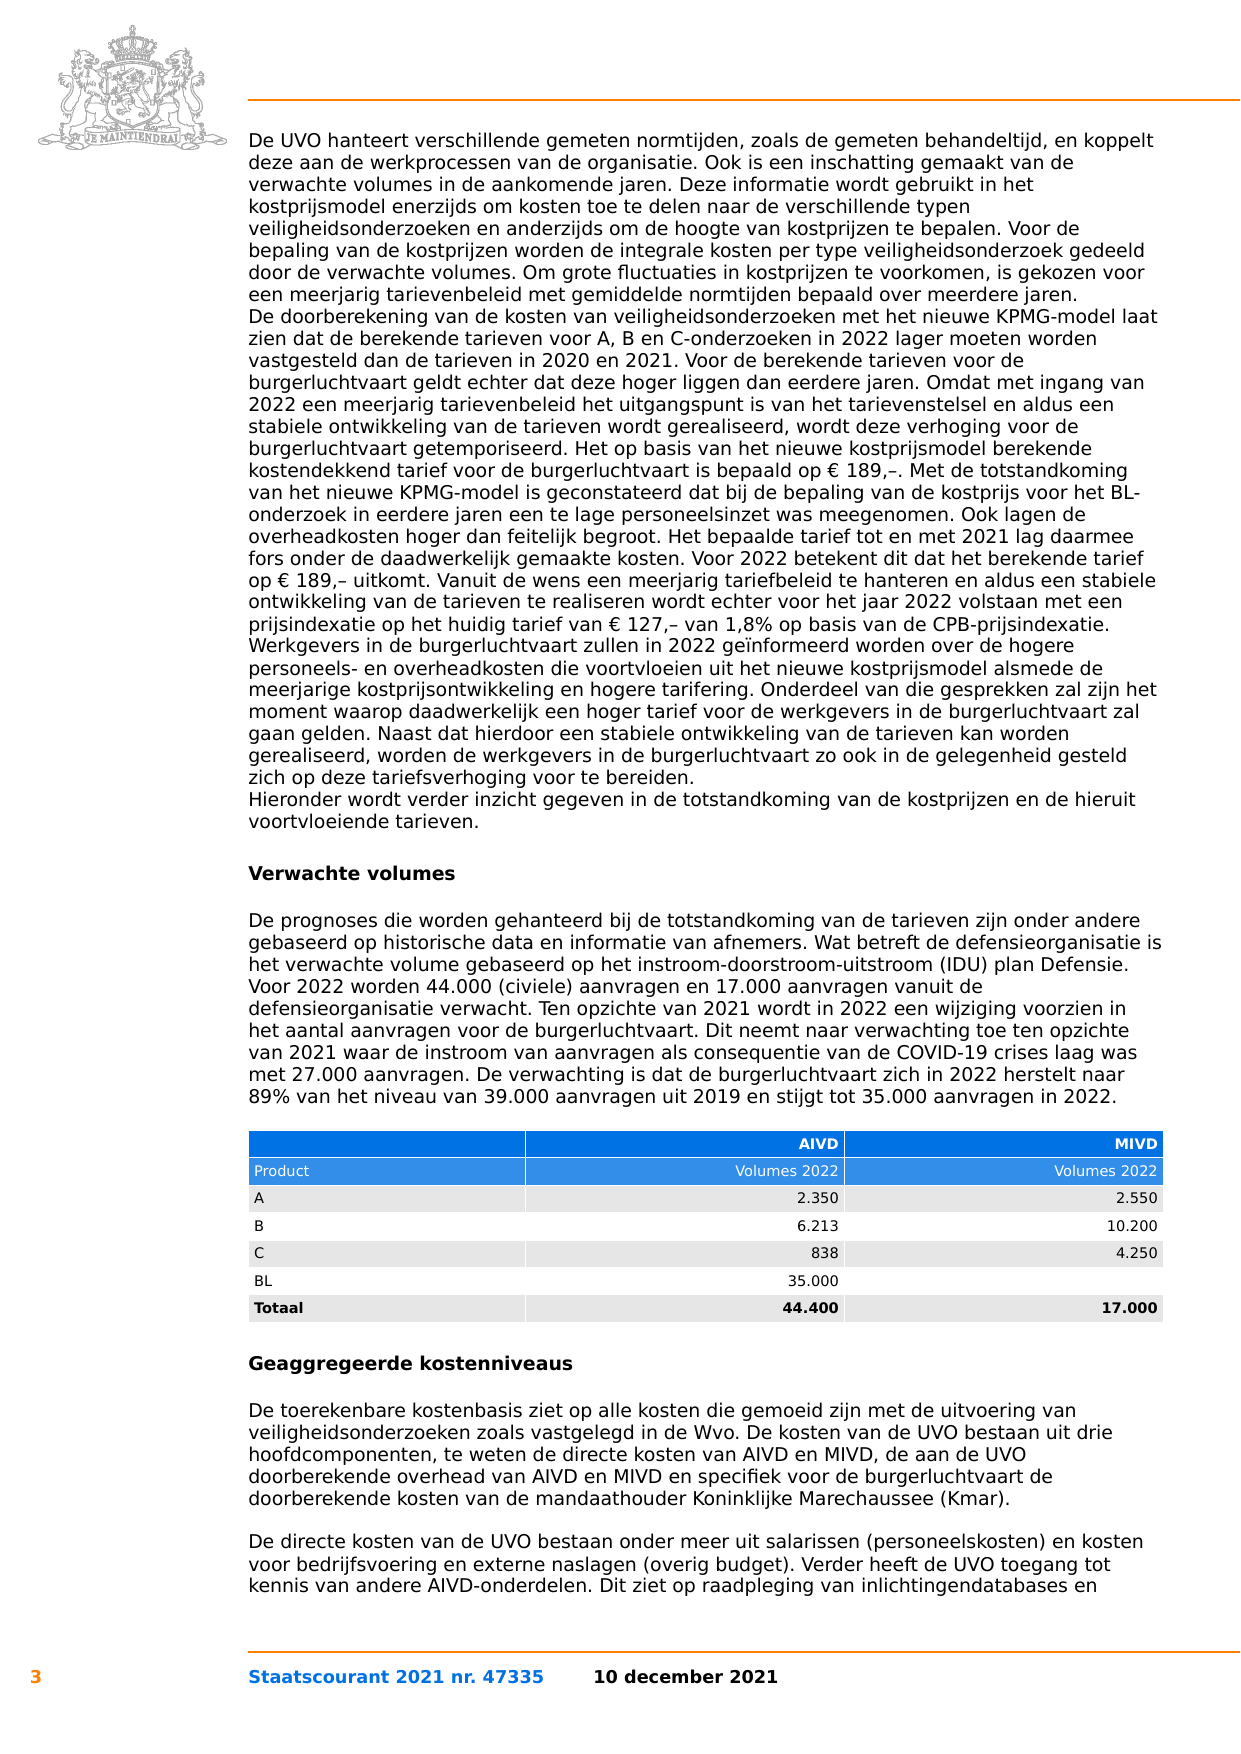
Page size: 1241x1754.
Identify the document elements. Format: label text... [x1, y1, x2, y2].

table_cell Totaal [249, 1295, 525, 1322]
text Werkgevers in de burgerluchtvaart zullen in 2022 geïnformeerd worden over de hogere personeels- en overheadkosten die voortvloeien uit het nieuwe kostprijsmodel alsmede de meerjarige kostprijsontwikkeling en hogere tarifering. Onderdeel van die gesprekken zal zijn het moment waarop daadwerkelijk een hoger tarief voor de werkgevers in de burgerluchtvaart zal gaan gelden. Naast dat hierdoor een stabiele ontwikkeling van de tarieven kan worden gerealiseerd, worden de werkgevers in de burgerluchtvaart zo ook in de gelegenheid gesteld zich op deze tariefsverhoging voor te bereiden. [248, 635, 1163, 789]
table_header MIVD [845, 1131, 1163, 1157]
table_cell 35.000 [526, 1268, 844, 1294]
text De directe kosten van de UVO bestaan onder meer uit salarissen (personeelskosten) en kosten voor bedrijfsvoering en externe naslagen (overig budget). Verder heeft de UVO toegang tot kennis van andere AIVD-onderdelen. Dit ziet op raadpleging van inlichtingendatabases en [248, 1531, 1163, 1597]
text De UVO hanteert verschillende gemeten normtijden, zoals de gemeten behandeltijd, en koppelt deze aan de werkprocessen van de organisatie. Ook is een inschatting gemaakt van de verwachte volumes in de aankomende jaren. Deze informatie wordt gebruikt in het kostprijsmodel enerzijds om kosten toe te delen naar de verschillende typen veiligheidsonderzoeken en anderzijds om de hoogte van kostprijzen te bepalen. Voor de bepaling van de kostprijzen worden de integrale kosten per type veiligheidsonderzoek gedeeld door de verwachte volumes. Om grote fluctuaties in kostprijzen te voorkomen, is gekozen voor een meerjarig tarievenbeleid met gemiddelde normtijden bepaald over meerdere jaren. [248, 130, 1163, 306]
table_cell B [249, 1213, 525, 1239]
subtitle Geaggregeerde kostenniveaus [248, 1353, 1163, 1375]
table_cell BL [249, 1268, 525, 1294]
text Hieronder wordt verder inzicht gegeven in de totstandkoming van de kostprijzen en de hieruit voortvloeiende tarieven. [248, 789, 1163, 833]
table_cell 838 [526, 1241, 844, 1267]
table_cell 44.400 [526, 1295, 844, 1322]
table_cell C [249, 1241, 525, 1267]
table_header [249, 1131, 525, 1157]
table_cell Volumes 2022 [526, 1158, 844, 1185]
table_cell Product [249, 1158, 525, 1185]
table_cell 17.000 [845, 1295, 1163, 1322]
table_header AIVD [526, 1131, 844, 1157]
table_cell 2.350 [526, 1186, 844, 1212]
text De toerekenbare kostenbasis ziet op alle kosten die gemoeid zijn met de uitvoering van veiligheidsonderzoeken zoals vastgelegd in de Wvo. De kosten van de UVO bestaan uit drie hoofdcomponenten, te weten de directe kosten van AIVD en MIVD, de aan de UVO doorberekende overhead van AIVD en MIVD en specifiek voor de burgerluchtvaart de doorberekende kosten van de mandaathouder Koninklijke Marechaussee (Kmar). [248, 1400, 1163, 1509]
table_cell A [249, 1186, 525, 1212]
subtitle Verwachte volumes [248, 863, 1163, 885]
table_cell 4.250 [845, 1241, 1163, 1267]
table_cell Volumes 2022 [845, 1158, 1163, 1185]
table_cell 10.200 [845, 1213, 1163, 1239]
text De doorberekening van de kosten van veiligheidsonderzoeken met het nieuwe KPMG-model laat zien dat de berekende tarieven voor A, B en C-onderzoeken in 2022 lager moeten worden vastgesteld dan de tarieven in 2020 en 2021. Voor de berekende tarieven voor de burgerluchtvaart geldt echter dat deze hoger liggen dan eerdere jaren. Omdat met ingang van 2022 een meerjarig tarievenbeleid het uitgangspunt is van het tarievenstelsel en aldus een stabiele ontwikkeling van de tarieven wordt gerealiseerd, wordt deze verhoging voor de burgerluchtvaart getemporiseerd. Het op basis van het nieuwe kostprijsmodel berekende kostendekkend tarief voor de burgerluchtvaart is bepaald op € 189,–. Met de totstandkoming van het nieuwe KPMG-model is geconstateerd dat bij de bepaling van de kostprijs voor het BL-onderzoek in eerdere jaren een te lage personeelsinzet was meegenomen. Ook lagen de overheadkosten hoger dan feitelijk begroot. Het bepaalde tarief tot en met 2021 lag daarmee fors onder de daadwerkelijk gemaakte kosten. Voor 2022 betekent dit dat het berekende tarief op € 189,– uitkomt. Vanuit de wens een meerjarig tariefbeleid te hanteren en aldus een stabiele ontwikkeling van de tarieven te realiseren wordt echter voor het jaar 2022 volstaan met een prijsindexatie op het huidig tarief van € 127,– van 1,8% op basis van de CPB-prijsindexatie. [248, 306, 1163, 635]
table_cell [845, 1268, 1163, 1294]
table_cell 2.550 [845, 1186, 1163, 1212]
text De prognoses die worden gehanteerd bij de totstandkoming van de tarieven zijn onder andere gebaseerd op historische data en informatie van afnemers. Wat betreft de defensieorganisatie is het verwachte volume gebaseerd op het instroom-doorstroom-uitstroom (IDU) plan Defensie. Voor 2022 worden 44.000 (civiele) aanvragen en 17.000 aanvragen vanuit de defensieorganisatie verwacht. Ten opzichte van 2021 wordt in 2022 een wijziging voorzien in het aantal aanvragen voor de burgerluchtvaart. Dit neemt naar verwachting toe ten opzichte van 2021 waar de instroom van aanvragen als consequentie van de COVID-19 crises laag was met 27.000 aanvragen. De verwachting is dat de burgerluchtvaart zich in 2022 herstelt naar 89% van het niveau van 39.000 aanvragen uit 2019 en stijgt tot 35.000 aanvragen in 2022. [248, 910, 1163, 1108]
picture [38, 25, 227, 150]
table_cell 6.213 [526, 1213, 844, 1239]
